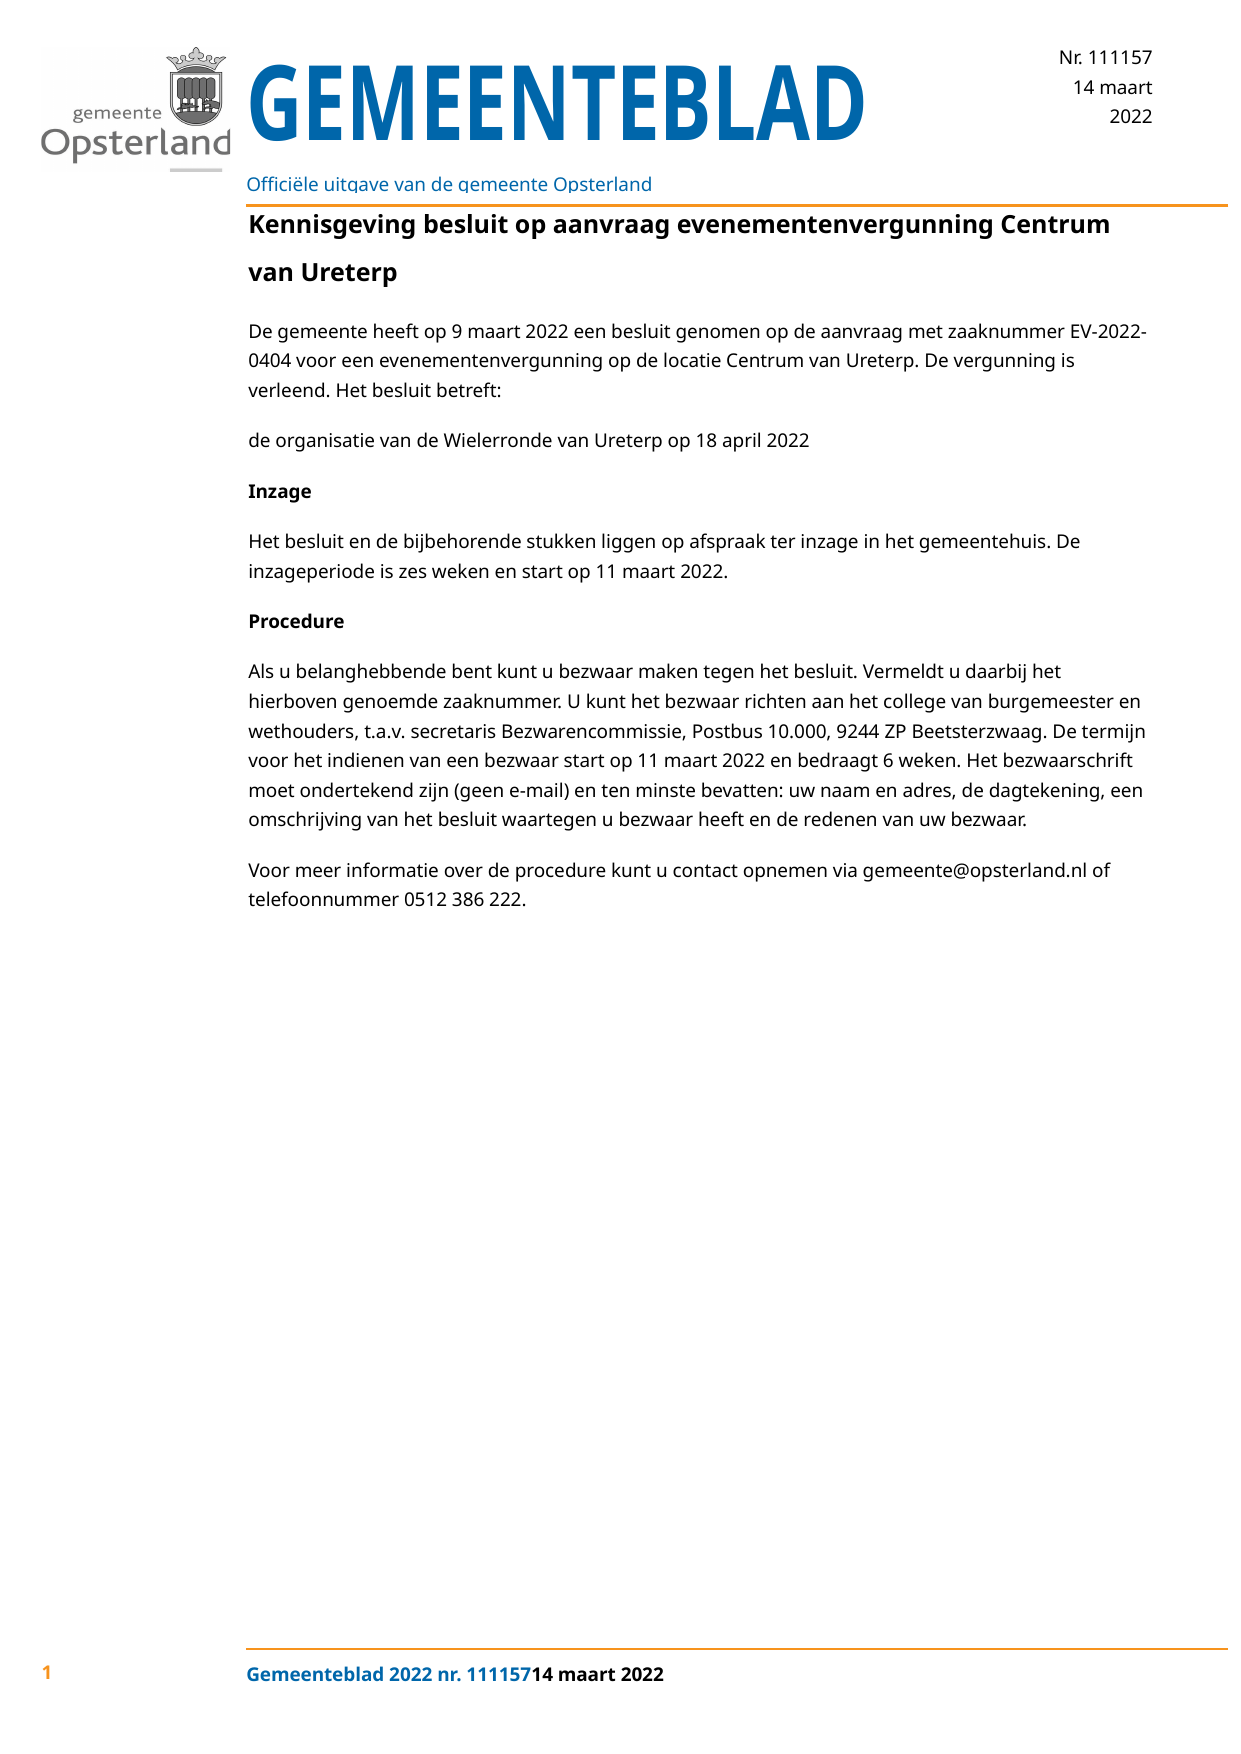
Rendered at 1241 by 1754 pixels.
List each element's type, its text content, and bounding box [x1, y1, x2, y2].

text De gemeente heeft op 9 maart 2022 een besluit genomen op de aanvraag met zaaknummer EV-2022-0404 voor een evenementenvergunning op de locatie Centrum van Ureterp. De vergunning is verleend. Het besluit betreft: [248, 318, 1152, 403]
text Procedure [248, 608, 1152, 634]
text Voor meer informatie over de procedure kunt u contact opnemen via gemeente@opsterland.nl of telefoonnummer 0512 386 222. [248, 857, 1152, 912]
picture [41, 47, 231, 172]
text Als u belanghebbende bent kunt u bezwaar maken tegen het besluit. Vermeldt u daarbij het hierboven genoemde zaaknummer. U kunt het bezwaar richten aan het college van burgemeester en wethouders, t.a.v. secretaris Bezwarencommissie, Postbus 10.000, 9244 ZP Beetsterzwaag. De termijn voor het indienen van een bezwaar start op 11 maart 2022 en bedraagt 6 weken. Het bezwaarschrift moet ondertekend zijn (geen e-mail) en ten minste bevatten: uw naam en adres, de dagtekening, een omschrijving van het besluit waartegen u bezwaar heeft en de redenen van uw bezwaar. [248, 659, 1152, 832]
text Kennisgeving besluit op aanvraag evenementenvergunning Centrum van Ureterp [248, 207, 1152, 288]
text Het besluit en de bijbehorende stukken liggen op afspraak ter inzage in het gemeentehuis. De inzageperiode is zes weken en start op 11 maart 2022. [248, 528, 1152, 584]
text de organisatie van de Wielerronde van Ureterp op 18 april 2022 [248, 427, 1152, 453]
text Inzage [248, 478, 1152, 504]
